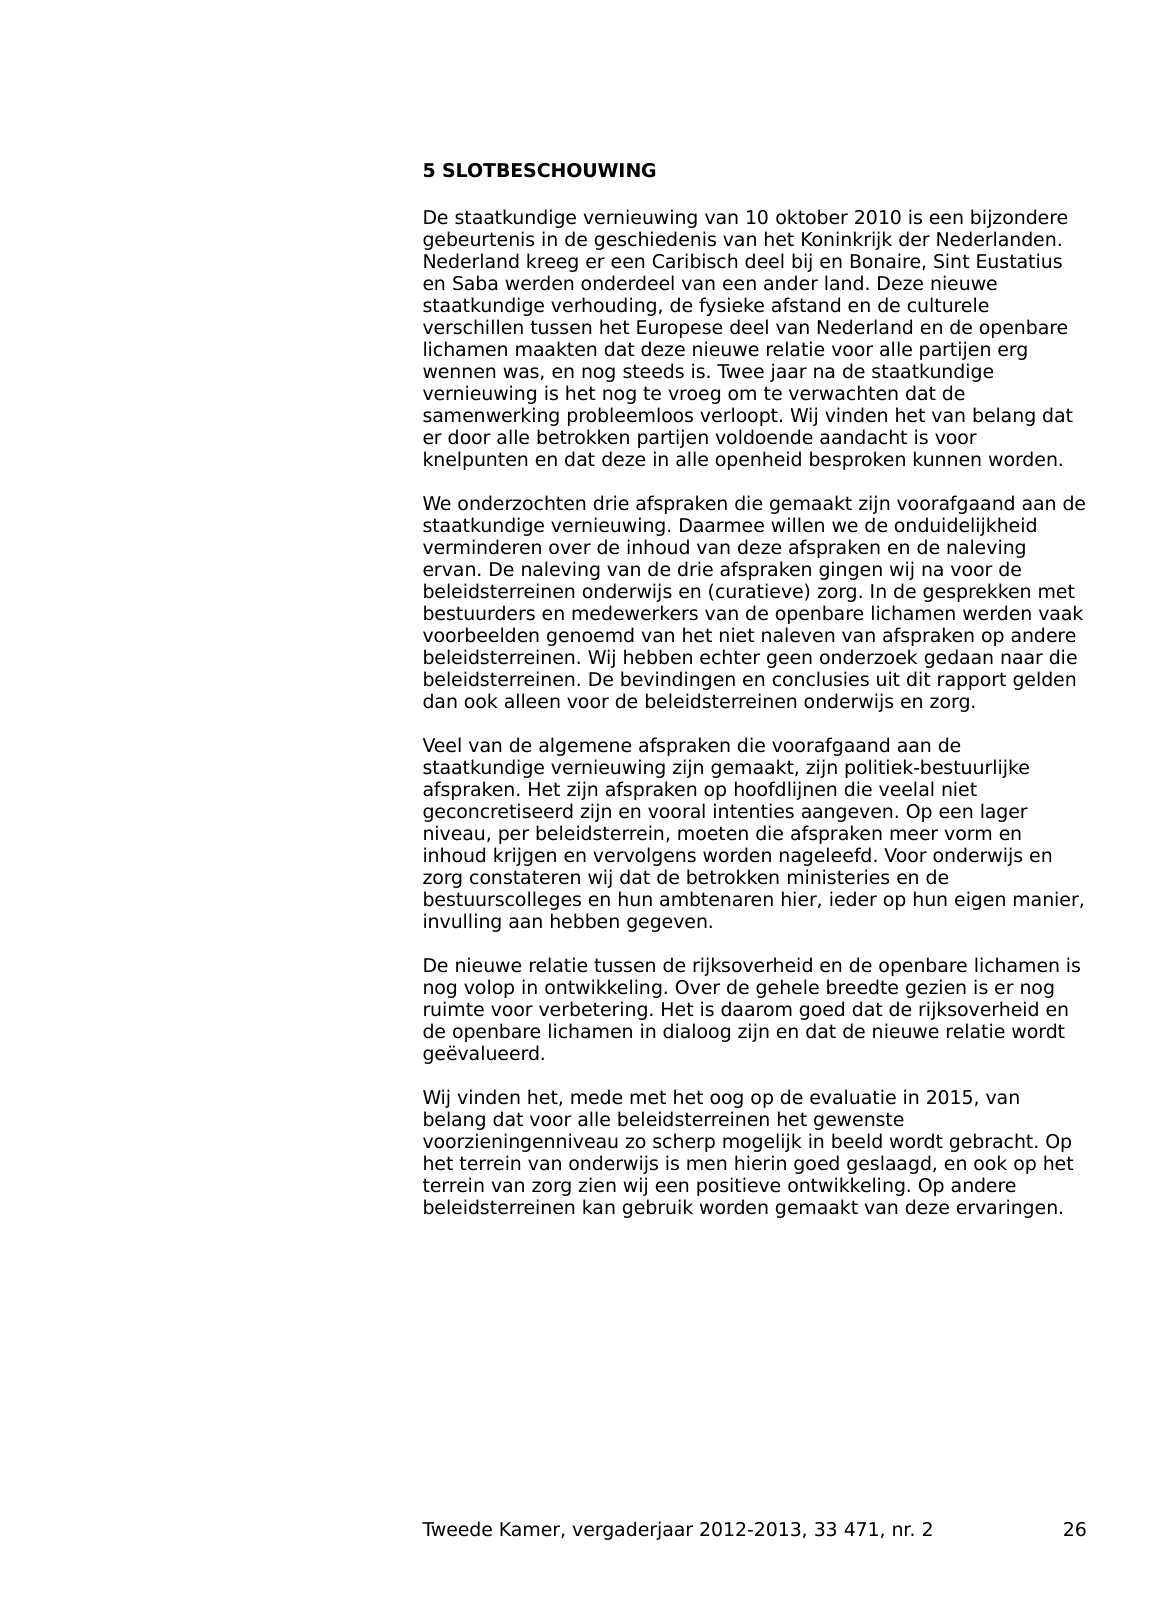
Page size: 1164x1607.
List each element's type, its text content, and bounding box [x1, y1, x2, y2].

subtitle 5 SLOTBESCHOUWING [422, 160, 1087, 182]
text De nieuwe relatie tussen de rijksoverheid en de openbare lichamen is nog volop in ontwikkeling. Over de gehele breedte gezien is er nog ruimte voor verbetering. Het is daarom goed dat de rijksoverheid en de openbare lichamen in dialoog zijn en dat de nieuwe relatie wordt geëvalueerd. [422, 955, 1087, 1065]
text De staatkundige vernieuwing van 10 oktober 2010 is een bijzondere gebeurtenis in de geschiedenis van het Koninkrijk der Nederlanden. Nederland kreeg er een Caribisch deel bij en Bonaire, Sint Eustatius en Saba werden onderdeel van een ander land. Deze nieuwe staatkundige verhouding, de fysieke afstand en de culturele verschillen tussen het Europese deel van Nederland en de openbare lichamen maakten dat deze nieuwe relatie voor alle partijen erg wennen was, en nog steeds is. Twee jaar na de staatkundige vernieuwing is het nog te vroeg om te verwachten dat de samenwerking probleemloos verloopt. Wij vinden het van belang dat er door alle betrokken partijen voldoende aandacht is voor knelpunten en dat deze in alle openheid besproken kunnen worden. [422, 207, 1087, 471]
text Wij vinden het, mede met het oog op de evaluatie in 2015, van belang dat voor alle beleidsterreinen het gewenste voorzieningenniveau zo scherp mogelijk in beeld wordt gebracht. Op het terrein van onderwijs is men hierin goed geslaagd, en ook op het terrein van zorg zien wij een positieve ontwikkeling. Op andere beleidsterreinen kan gebruik worden gemaakt van deze ervaringen. [422, 1087, 1087, 1219]
text We onderzochten drie afspraken die gemaakt zijn voorafgaand aan de staatkundige vernieuwing. Daarmee willen we de onduidelijkheid verminderen over de inhoud van deze afspraken en de naleving ervan. De naleving van de drie afspraken gingen wij na voor de beleidsterreinen onderwijs en (curatieve) zorg. In de gesprekken met bestuurders en medewerkers van de openbare lichamen werden vaak voorbeelden genoemd van het niet naleven van afspraken op andere beleidsterreinen. Wij hebben echter geen onderzoek gedaan naar die beleidsterreinen. De bevindingen en conclusies uit dit rapport gelden dan ook alleen voor de beleidsterreinen onderwijs en zorg. [422, 493, 1087, 713]
text Veel van de algemene afspraken die voorafgaand aan de staatkundige vernieuwing zijn gemaakt, zijn politiek-bestuurlijke afspraken. Het zijn afspraken op hoofdlijnen die veelal niet geconcretiseerd zijn en vooral intenties aangeven. Op een lager niveau, per beleidsterrein, moeten die afspraken meer vorm en inhoud krijgen en vervolgens worden nageleefd. Voor onderwijs en zorg constateren wij dat de betrokken ministeries en de bestuurscolleges en hun ambtenaren hier, ieder op hun eigen manier, invulling aan hebben gegeven. [422, 735, 1087, 933]
